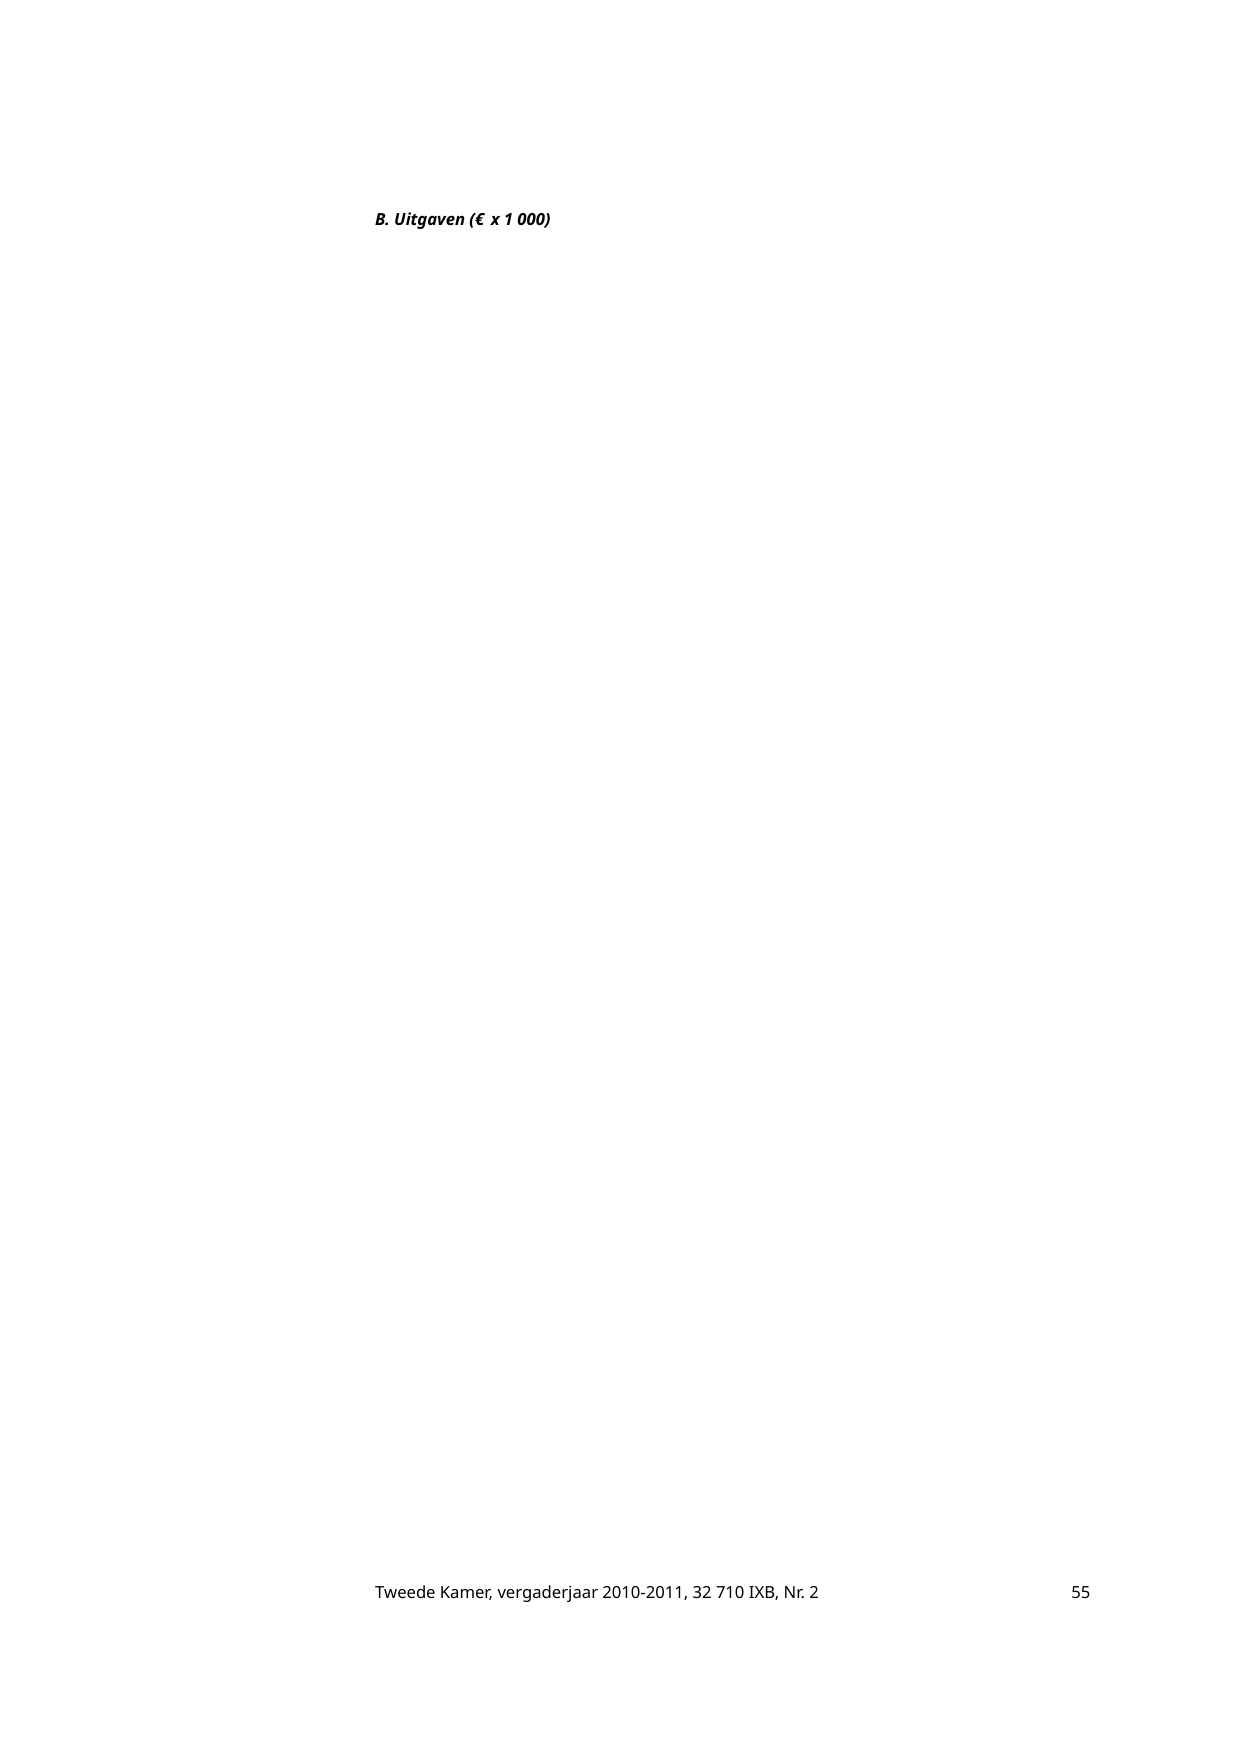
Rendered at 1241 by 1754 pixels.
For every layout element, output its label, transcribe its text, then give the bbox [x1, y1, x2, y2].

text B. Uitgaven (€ x 1 000) [375, 208, 1090, 231]
